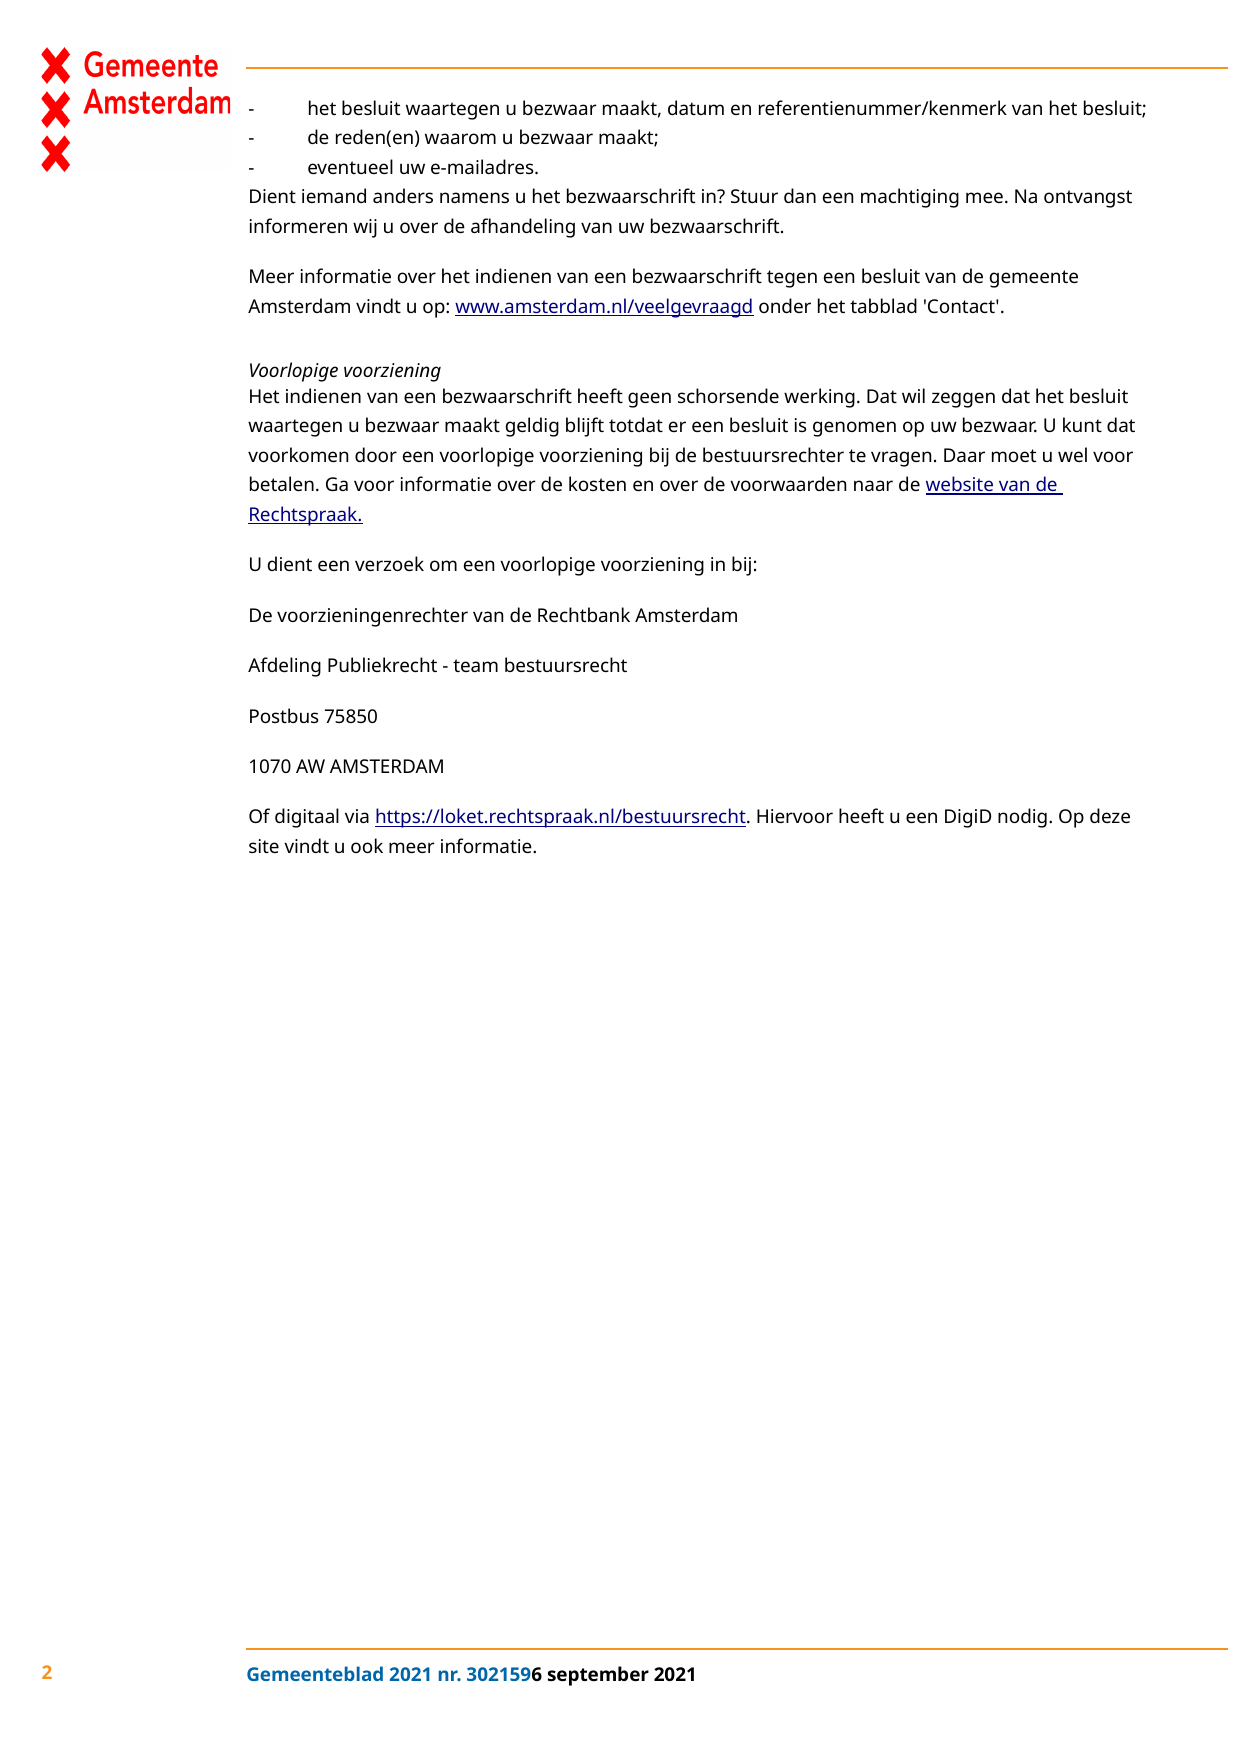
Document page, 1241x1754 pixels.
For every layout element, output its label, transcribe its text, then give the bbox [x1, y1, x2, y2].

picture [41, 47, 231, 172]
text De voorzieningenrechter van de Rechtbank Amsterdam [248, 602, 1152, 628]
text Of digitaal via https://loket.rechtspraak.nl/bestuursrecht. Hiervoor heeft u een DigiD nodig. Op deze site vindt u ook meer informatie. [248, 804, 1152, 859]
text Het indienen van een bezwaarschrift heeft geen schorsende werking. Dat wil zeggen dat het besluit waartegen u bezwaar maakt geldig blijft totdat er een besluit is genomen op uw bezwaar. U kunt dat voorkomen door een voorlopige voorziening bij de bestuursrechter te vragen. Daar moet u wel voor betalen. Ga voor informatie over de kosten en over de voorwaarden naar de website van de Rechtspraak. [248, 383, 1152, 527]
text Dient iemand anders namens u het bezwaarschrift in? Stuur dan een machtiging mee. Na ontvangst informeren wij u over de afhandeling van uw bezwaarschrift. [248, 183, 1152, 239]
text Meer informatie over het indienen van een bezwaarschrift tegen een besluit van de gemeente Amsterdam vindt u op: www.amsterdam.nl/veelgevraagd onder het tabblad 'Contact'. [248, 263, 1152, 319]
list het besluit waartegen u bezwaar maakt, datum en referentienummer/kenmerk van het besluit; [248, 95, 1152, 121]
text U dient een verzoek om een voorlopige voorziening in bij: [248, 552, 1152, 577]
text 1070 AW AMSTERDAM [248, 753, 1152, 779]
text Postbus 75850 [248, 703, 1152, 728]
list eventueel uw e-mailadres. [248, 154, 1152, 180]
text Voorlopige voorziening [248, 357, 1152, 383]
list de reden(en) waarom u bezwaar maakt; [248, 124, 1152, 150]
text Afdeling Publiekrecht - team bestuursrecht [248, 652, 1152, 678]
